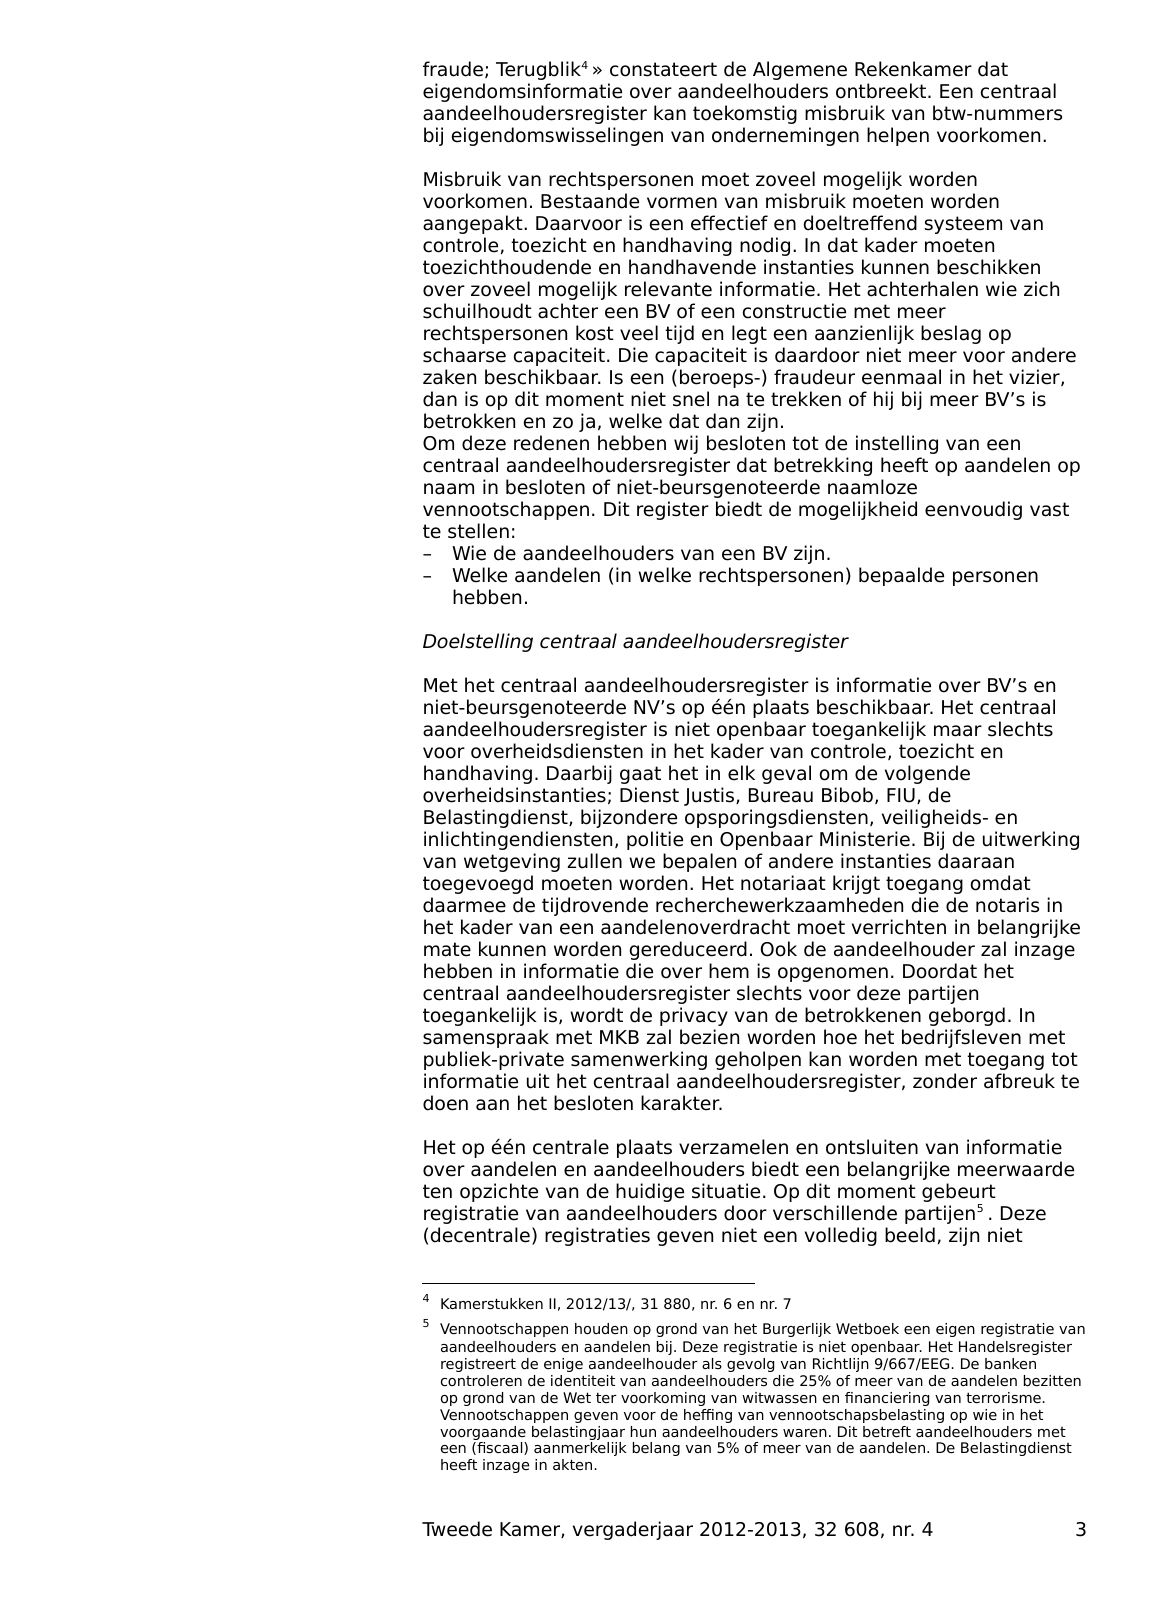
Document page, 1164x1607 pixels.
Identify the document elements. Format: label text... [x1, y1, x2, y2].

text – Wie de aandeelhouders van een BV zijn. [422, 543, 1087, 565]
text Kamerstukken II, 2012/13/, 31 880, nr. 6 en nr. 7 [422, 1292, 1087, 1314]
text Om deze redenen hebben wij besloten tot de instelling van een centraal aandeelhoudersregister dat betrekking heeft op aandelen op naam in besloten of niet-beursgenoteerde naamloze vennootschappen. Dit register biedt de mogelijkheid eenvoudig vast te stellen: [422, 433, 1087, 543]
text Vennootschappen houden op grond van het Burgerlijk Wetboek een eigen registratie van aandeelhouders en aandelen bij. Deze registratie is niet openbaar. Het Handelsregister registreert de enige aandeelhouder als gevolg van Richtlijn 9/667/EEG. De banken controleren de identiteit van aandeelhouders die 25% of meer van de aandelen bezitten op grond van de Wet ter voorkoming van witwassen en financiering van terrorisme. Vennootschappen geven voor de heffing van vennootschapsbelasting op wie in het voorgaande belastingjaar hun aandeelhouders waren. Dit betreft aandeelhouders met een (fiscaal) aanmerkelijk belang van 5% of meer van de aandelen. De Belastingdienst heeft inzage in akten. [422, 1317, 1087, 1474]
text – Welke aandelen (in welke rechtspersonen) bepaalde personen hebben. [422, 565, 1087, 609]
subtitle Doelstelling centraal aandeelhoudersregister [422, 631, 1087, 653]
text Met het centraal aandeelhoudersregister is informatie over BV’s en niet-beursgenoteerde NV’s op één plaats beschikbaar. Het centraal aandeelhoudersregister is niet openbaar toegankelijk maar slechts voor overheidsdiensten in het kader van controle, toezicht en handhaving. Daarbij gaat het in elk geval om de volgende overheidsinstanties; Dienst Justis, Bureau Bibob, FIU, de Belastingdienst, bijzondere opsporingsdiensten, veiligheids- en inlichtingendiensten, politie en Openbaar Ministerie. Bij de uitwerking van wetgeving zullen we bepalen of andere instanties daaraan toegevoegd moeten worden. Het notariaat krijgt toegang omdat daarmee de tijdrovende recherchewerkzaamheden die de notaris in het kader van een aandelenoverdracht moet verrichten in belangrijke mate kunnen worden gereduceerd. Ook de aandeelhouder zal inzage hebben in informatie die over hem is opgenomen. Doordat het centraal aandeelhoudersregister slechts voor deze partijen toegankelijk is, wordt de privacy van de betrokkenen geborgd. In samenspraak met MKB zal bezien worden hoe het bedrijfsleven met publiek-private samenwerking geholpen kan worden met toegang tot informatie uit het centraal aandeelhoudersregister, zonder afbreuk te doen aan het besloten karakter. [422, 675, 1087, 1115]
text Het op één centrale plaats verzamelen en ontsluiten van informatie over aandelen en aandeelhouders biedt een belangrijke meerwaarde ten opzichte van de huidige situatie. Op dit moment gebeurt registratie van aandeelhouders door verschillende partijen. Deze (decentrale) registraties geven niet een volledig beeld, zijn niet [422, 1137, 1087, 1247]
text fraude; Terugblik» constateert de Algemene Rekenkamer dat eigendomsinformatie over aandeelhouders ontbreekt. Een centraal aandeelhoudersregister kan toekomstig misbruik van btw-nummers bij eigendomswisselingen van ondernemingen helpen voorkomen. [422, 59, 1087, 147]
text Misbruik van rechtspersonen moet zoveel mogelijk worden voorkomen. Bestaande vormen van misbruik moeten worden aangepakt. Daarvoor is een effectief en doeltreffend systeem van controle, toezicht en handhaving nodig. In dat kader moeten toezichthoudende en handhavende instanties kunnen beschikken over zoveel mogelijk relevante informatie. Het achterhalen wie zich schuilhoudt achter een BV of een constructie met meer rechtspersonen kost veel tijd en legt een aanzienlijk beslag op schaarse capaciteit. Die capaciteit is daardoor niet meer voor andere zaken beschikbaar. Is een (beroeps-) fraudeur eenmaal in het vizier, dan is op dit moment niet snel na te trekken of hij bij meer BV’s is betrokken en zo ja, welke dat dan zijn. [422, 169, 1087, 433]
